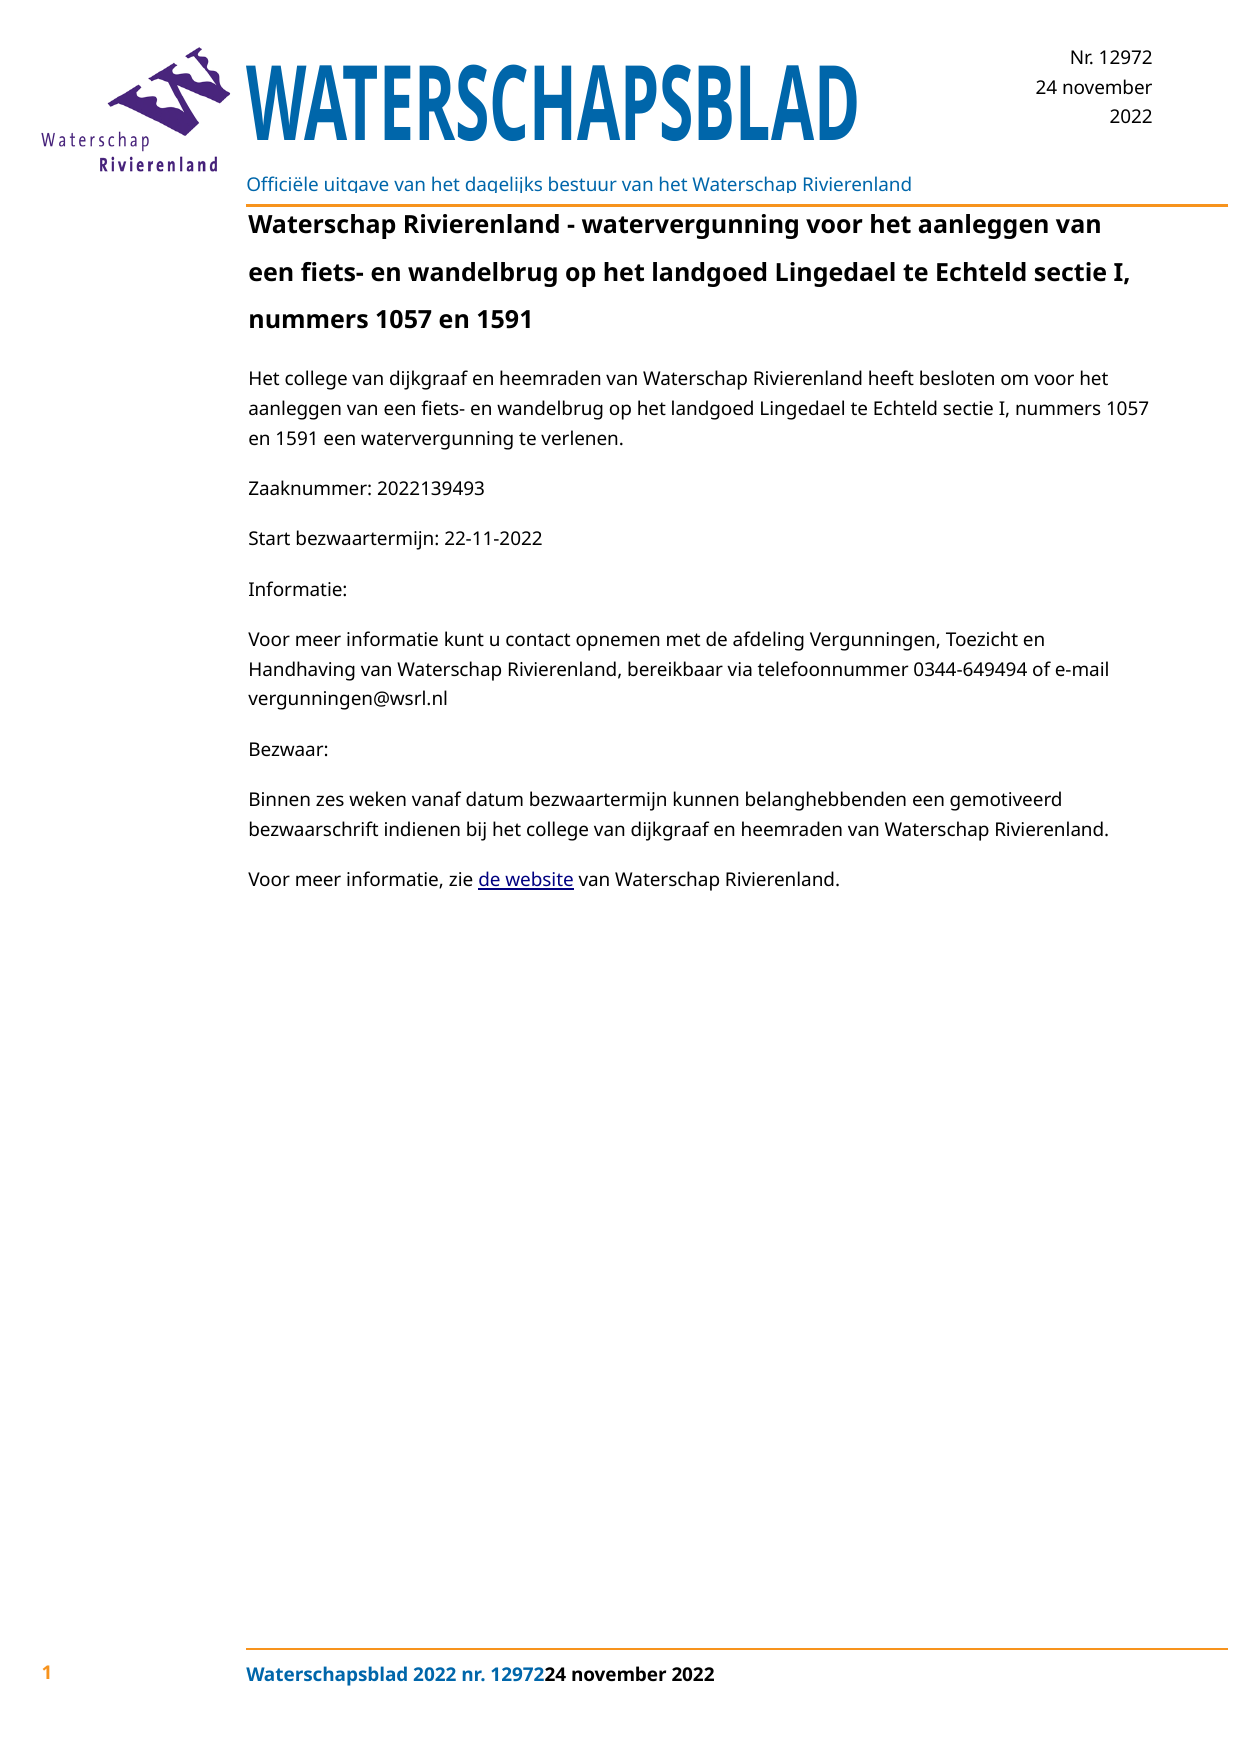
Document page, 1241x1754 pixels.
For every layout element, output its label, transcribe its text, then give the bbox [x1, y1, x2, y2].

text Zaaknummer: 2022139493 [248, 475, 1152, 501]
text Het college van dijkgraaf en heemraden van Waterschap Rivierenland heeft besloten om voor het aanleggen van een fiets- en wandelbrug op het landgoed Lingedael te Echteld sectie I, nummers 1057 en 1591 een watervergunning te verlenen. [248, 366, 1152, 450]
text Binnen zes weken vanaf datum bezwaartermijn kunnen belanghebbenden een gemotiveerd bezwaarschrift indienen bij het college van dijkgraaf en heemraden van Waterschap Rivierenland. [248, 786, 1152, 842]
picture [41, 47, 231, 172]
text Informatie: [248, 576, 1152, 602]
text Voor meer informatie, zie de website van Waterschap Rivierenland. [248, 866, 1152, 892]
text Waterschap Rivierenland - watervergunning voor het aanleggen van een fiets- en wandelbrug op het landgoed Lingedael te Echteld sectie I, nummers 1057 en 1591 [248, 207, 1152, 336]
text Voor meer informatie kunt u contact opnemen met de afdeling Vergunningen, Toezicht en Handhaving van Waterschap Rivierenland, bereikbaar via telefoonnummer 0344-649494 of e-mail vergunningen@wsrl.nl [248, 626, 1152, 711]
text Start bezwaartermijn: 22-11-2022 [248, 526, 1152, 551]
text Bezwaar: [248, 736, 1152, 762]
